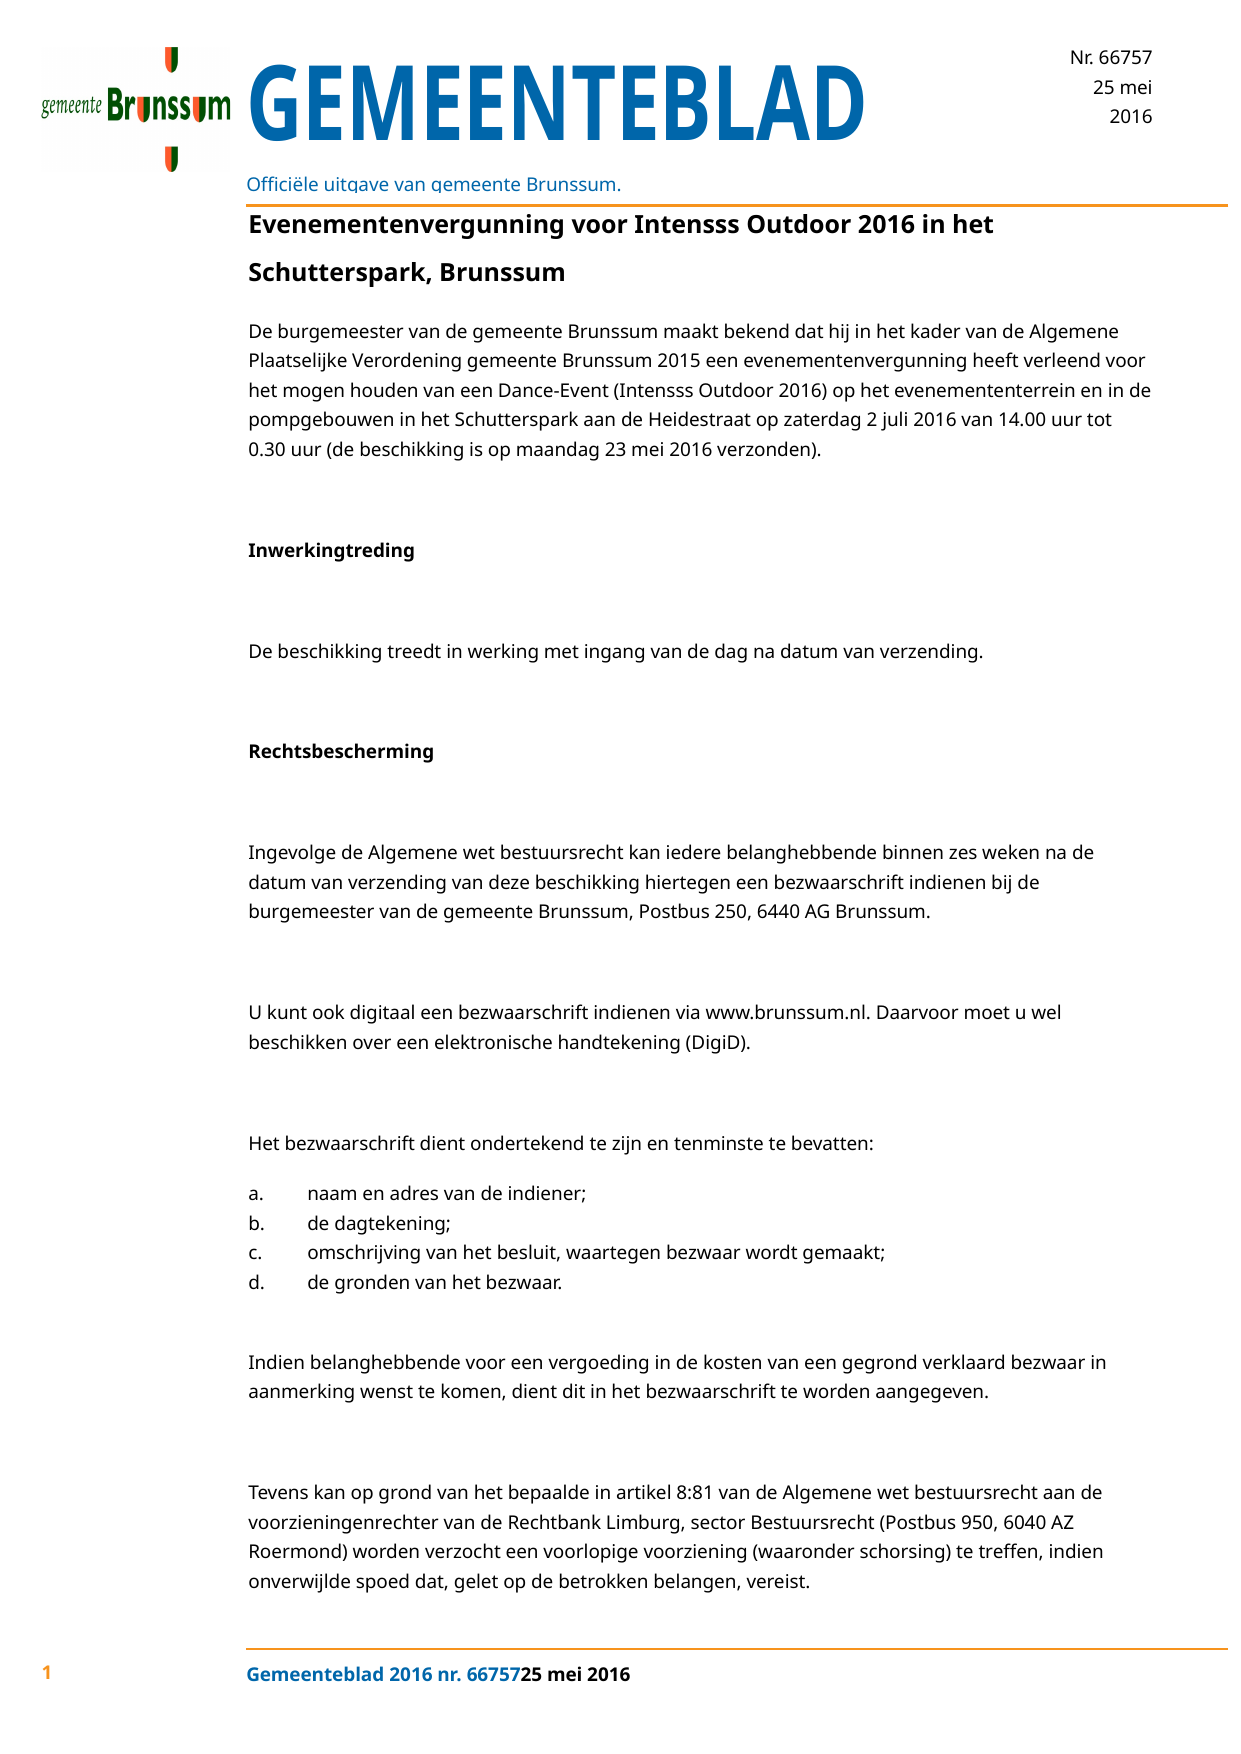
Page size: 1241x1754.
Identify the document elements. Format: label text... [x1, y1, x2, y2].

text Evenementenvergunning voor Intensss Outdoor 2016 in het Schutterspark, Brunssum [248, 207, 1152, 288]
text Het bezwaarschrift dient ondertekend te zijn en tenminste te bevatten: [248, 1130, 1152, 1156]
text Indien belanghebbende voor een vergoeding in de kosten van een gegrond verklaard bezwaar in aanmerking wenst te komen, dient dit in het bezwaarschrift te worden aangegeven. [248, 1349, 1152, 1404]
list naam en adres van de indiener; [248, 1180, 1152, 1206]
text Tevens kan op grond van het bepaalde in artikel 8:81 van de Algemene wet bestuursrecht aan de voorzieningenrechter van de Rechtbank Limburg, sector Bestuursrecht (Postbus 950, 6040 AZ Roermond) worden verzocht een voorlopige voorziening (waaronder schorsing) te treffen, indien onverwijlde spoed dat, gelet op de betrokken belangen, vereist. [248, 1479, 1152, 1594]
text De beschikking treedt in werking met ingang van de dag na datum van verzending. [248, 638, 1152, 664]
text Ingevolge de Algemene wet bestuursrecht kan iedere belanghebbende binnen zes weken na de datum van verzending van deze beschikking hiertegen een bezwaarschrift indienen bij de burgemeester van de gemeente Brunssum, Postbus 250, 6440 AG Brunssum. [248, 839, 1152, 924]
text Rechtsbescherming [248, 739, 1152, 764]
text U kunt ook digitaal een bezwaarschrift indienen via www.brunssum.nl. Daarvoor moet u wel beschikken over een elektronische handtekening (DigiD). [248, 999, 1152, 1055]
list de dagtekening; [248, 1210, 1152, 1236]
text De burgemeester van de gemeente Brunssum maakt bekend dat hij in het kader van de Algemene Plaatselijke Verordening gemeente Brunssum 2015 een evenementenvergunning heeft verleend voor het mogen houden van een Dance-Event (Intensss Outdoor 2016) op het evenemententerrein en in de pompgebouwen in het Schutterspark aan de Heidestraat op zaterdag 2 juli 2016 van 14.00 uur tot 0.30 uur (de beschikking is op maandag 23 mei 2016 verzonden). [248, 318, 1152, 462]
text Inwerkingtreding [248, 537, 1152, 563]
list de gronden van het bezwaar. [248, 1269, 1152, 1295]
picture [41, 47, 231, 172]
list omschrijving van het besluit, waartegen bezwaar wordt gemaakt; [248, 1239, 1152, 1265]
